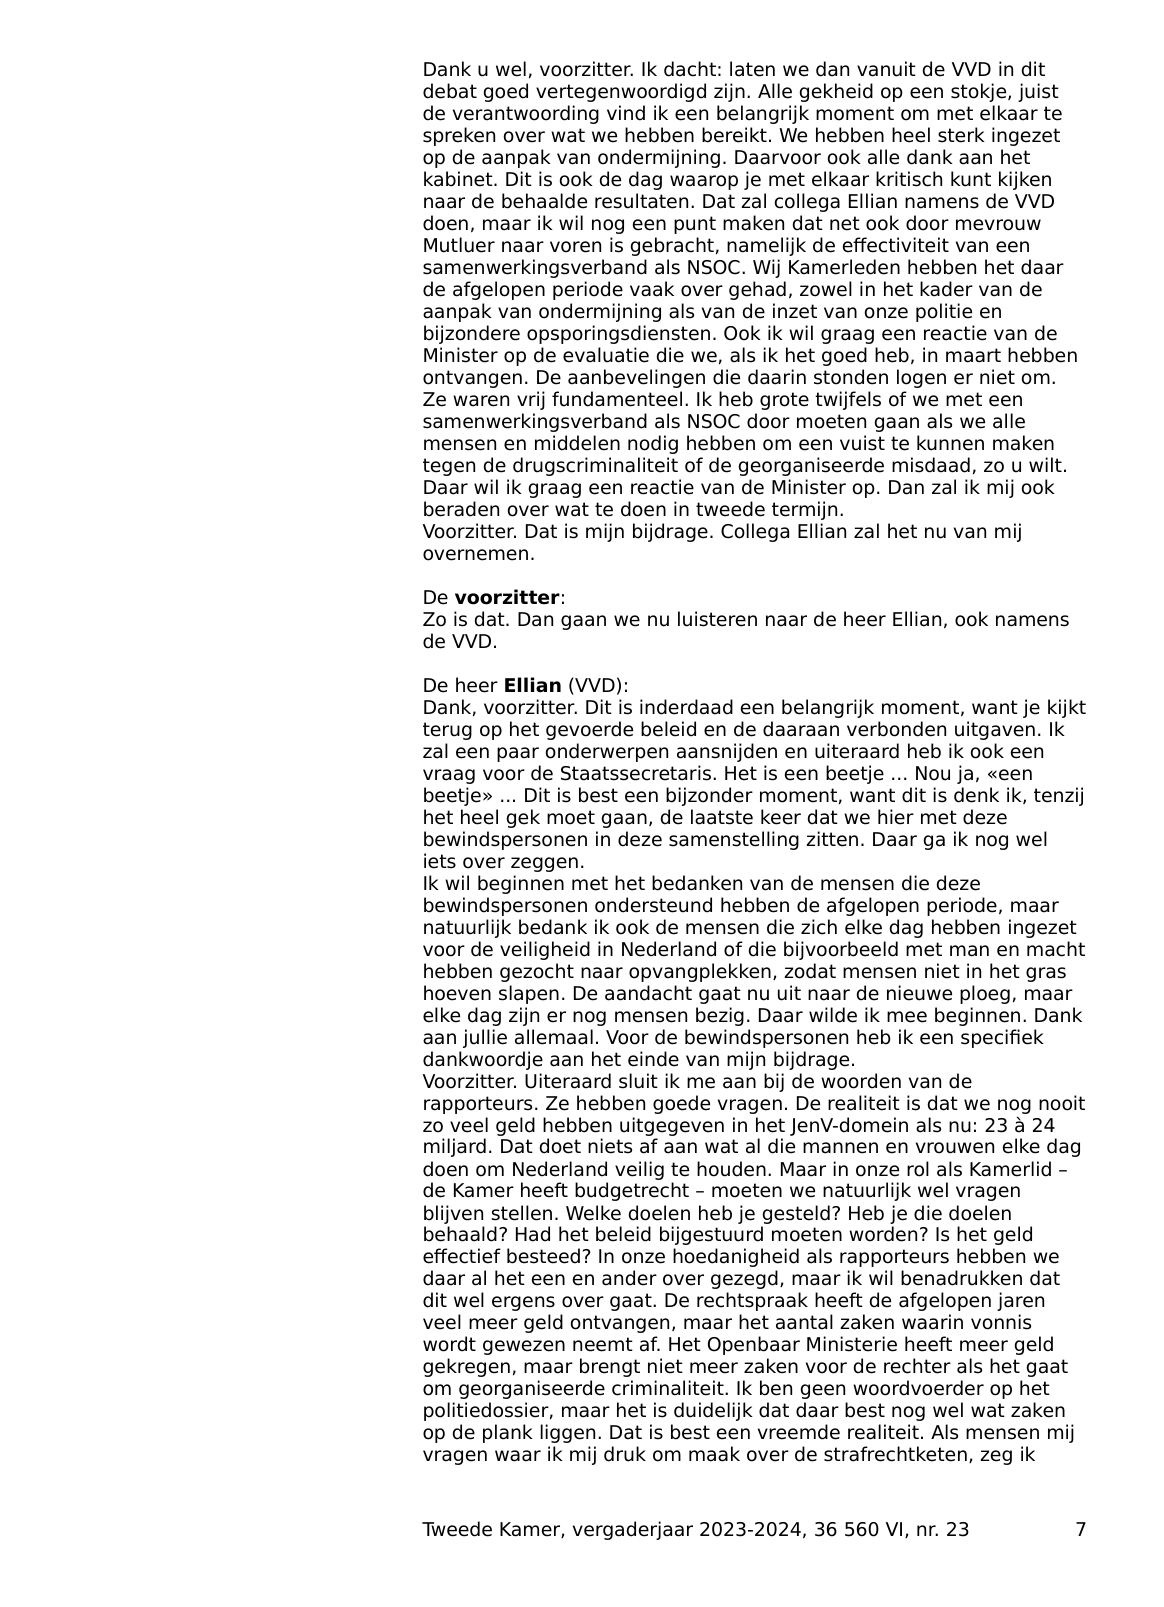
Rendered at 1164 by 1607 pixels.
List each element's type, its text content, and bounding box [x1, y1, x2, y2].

text Zo is dat. Dan gaan we nu luisteren naar de heer Ellian, ook namens de VVD. [422, 609, 1087, 653]
text De heer Ellian (VVD): [422, 675, 1087, 697]
text Dank, voorzitter. Dit is inderdaad een belangrijk moment, want je kijkt terug op het gevoerde beleid en de daaraan verbonden uitgaven. Ik zal een paar onderwerpen aansnijden en uiteraard heb ik ook een vraag voor de Staatssecretaris. Het is een beetje ... Nou ja, «een beetje» ... Dit is best een bijzonder moment, want dit is denk ik, tenzij het heel gek moet gaan, de laatste keer dat we hier met deze bewindspersonen in deze samenstelling zitten. Daar ga ik nog wel iets over zeggen. [422, 697, 1087, 873]
text Voorzitter. Uiteraard sluit ik me aan bij de woorden van de rapporteurs. Ze hebben goede vragen. De realiteit is dat we nog nooit zo veel geld hebben uitgegeven in het JenV-domein als nu: 23 à 24 miljard. Dat doet niets af aan wat al die mannen en vrouwen elke dag doen om Nederland veilig te houden. Maar in onze rol als Kamerlid – de Kamer heeft budgetrecht – moeten we natuurlijk wel vragen blijven stellen. Welke doelen heb je gesteld? Heb je die doelen behaald? Had het beleid bijgestuurd moeten worden? Is het geld effectief besteed? In onze hoedanigheid als rapporteurs hebben we daar al het een en ander over gezegd, maar ik wil benadrukken dat dit wel ergens over gaat. De rechtspraak heeft de afgelopen jaren veel meer geld ontvangen, maar het aantal zaken waarin vonnis wordt gewezen neemt af. Het Openbaar Ministerie heeft meer geld gekregen, maar brengt niet meer zaken voor de rechter als het gaat om georganiseerde criminaliteit. Ik ben geen woordvoerder op het politiedossier, maar het is duidelijk dat daar best nog wel wat zaken op de plank liggen. Dat is best een vreemde realiteit. Als mensen mij vragen waar ik mij druk om maak over de strafrechtketen, zeg ik [422, 1071, 1087, 1466]
text De voorzitter: [422, 587, 1087, 609]
text Voorzitter. Dat is mijn bijdrage. Collega Ellian zal het nu van mij overnemen. [422, 521, 1087, 564]
text Dank u wel, voorzitter. Ik dacht: laten we dan vanuit de VVD in dit debat goed vertegenwoordigd zijn. Alle gekheid op een stokje, juist de verantwoording vind ik een belangrijk moment om met elkaar te spreken over wat we hebben bereikt. We hebben heel sterk ingezet op de aanpak van ondermijning. Daarvoor ook alle dank aan het kabinet. Dit is ook de dag waarop je met elkaar kritisch kunt kijken naar de behaalde resultaten. Dat zal collega Ellian namens de VVD doen, maar ik wil nog een punt maken dat net ook door mevrouw Mutluer naar voren is gebracht, namelijk de effectiviteit van een samenwerkingsverband als NSOC. Wij Kamerleden hebben het daar de afgelopen periode vaak over gehad, zowel in het kader van de aanpak van ondermijning als van de inzet van onze politie en bijzondere opsporingsdiensten. Ook ik wil graag een reactie van de Minister op de evaluatie die we, als ik het goed heb, in maart hebben ontvangen. De aanbevelingen die daarin stonden logen er niet om. Ze waren vrij fundamenteel. Ik heb grote twijfels of we met een samenwerkingsverband als NSOC door moeten gaan als we alle mensen en middelen nodig hebben om een vuist te kunnen maken tegen de drugscriminaliteit of de georganiseerde misdaad, zo u wilt. Daar wil ik graag een reactie van de Minister op. Dan zal ik mij ook beraden over wat te doen in tweede termijn. [422, 59, 1087, 521]
text Ik wil beginnen met het bedanken van de mensen die deze bewindspersonen ondersteund hebben de afgelopen periode, maar natuurlijk bedank ik ook de mensen die zich elke dag hebben ingezet voor de veiligheid in Nederland of die bijvoorbeeld met man en macht hebben gezocht naar opvangplekken, zodat mensen niet in het gras hoeven slapen. De aandacht gaat nu uit naar de nieuwe ploeg, maar elke dag zijn er nog mensen bezig. Daar wilde ik mee beginnen. Dank aan jullie allemaal. Voor de bewindspersonen heb ik een specifiek dankwoordje aan het einde van mijn bijdrage. [422, 873, 1087, 1071]
